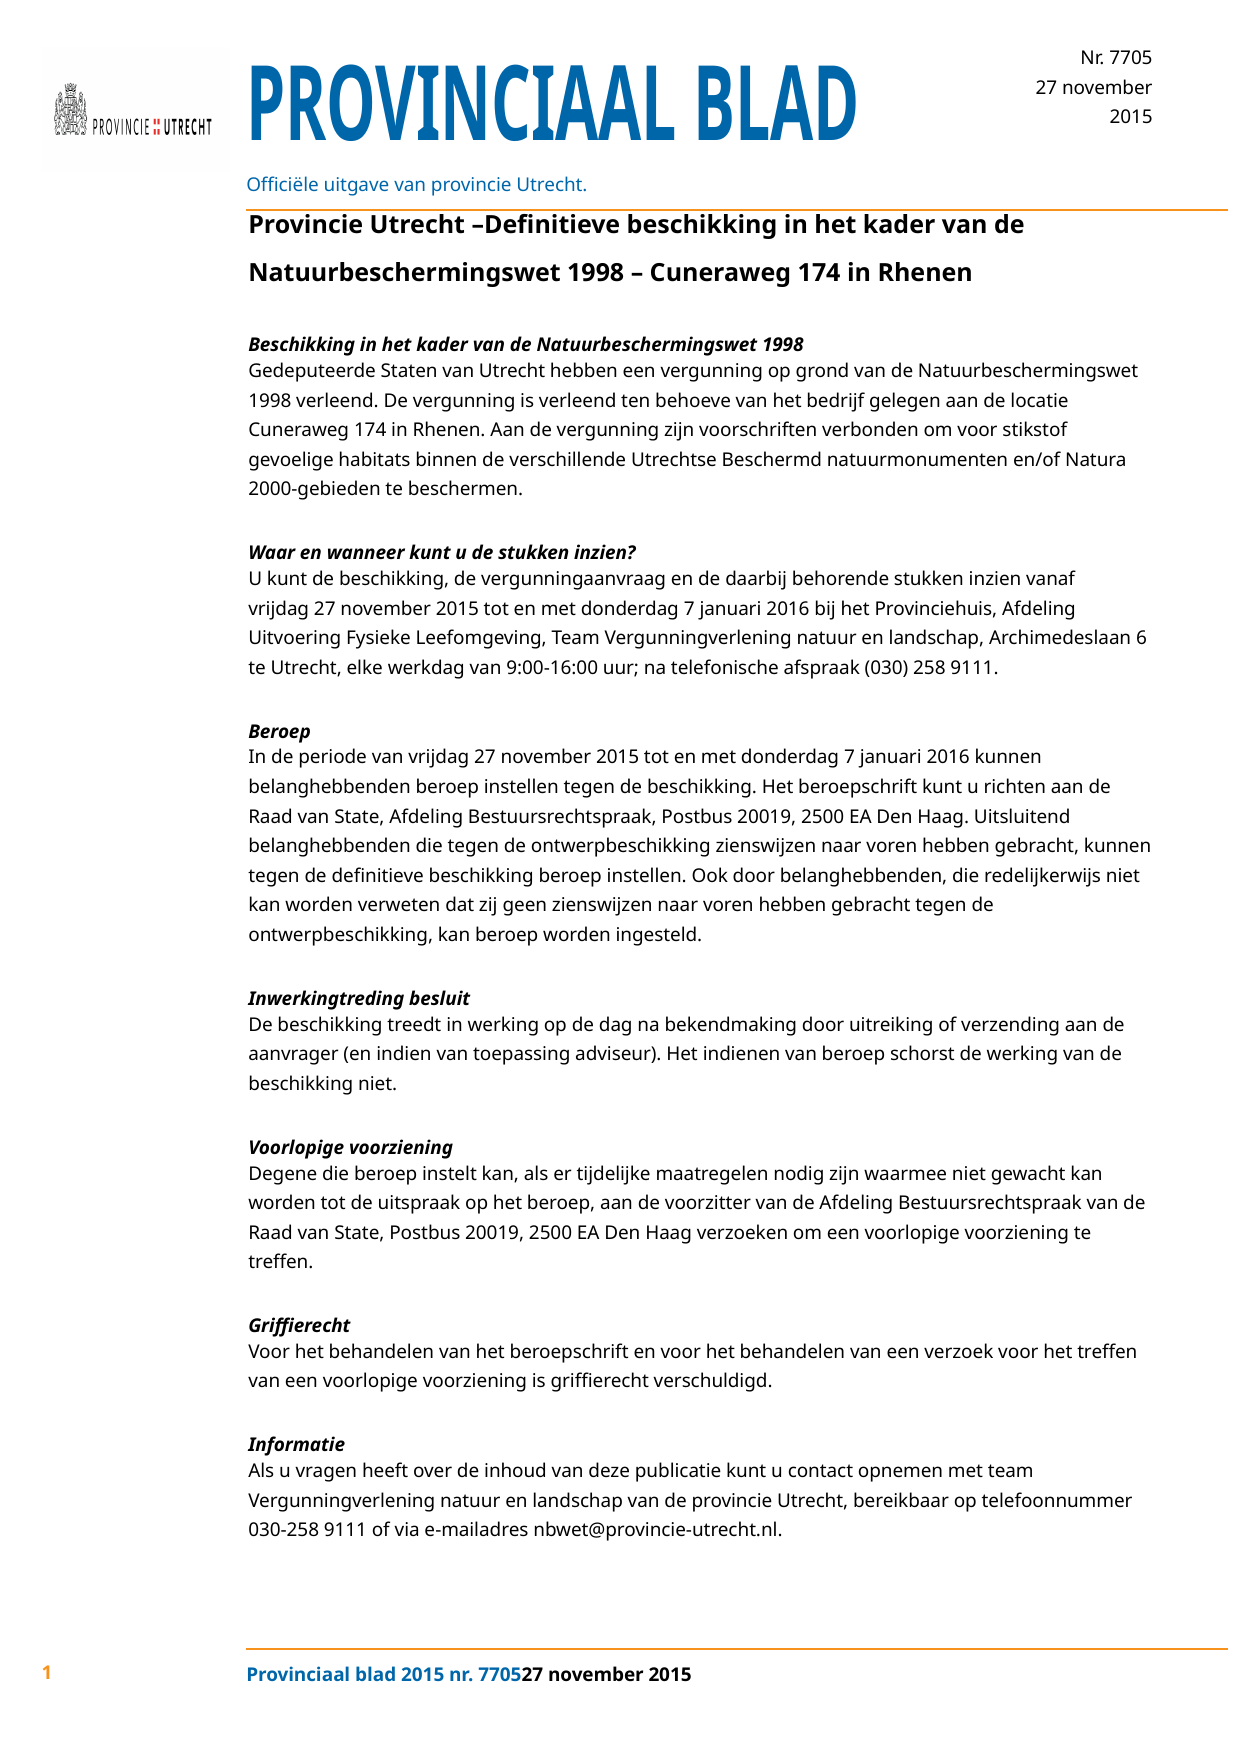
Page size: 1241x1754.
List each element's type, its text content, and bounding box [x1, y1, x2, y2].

text Gedeputeerde Staten van Utrecht hebben een vergunning op grond van de Natuurbeschermingswet 1998 verleend. De vergunning is verleend ten behoeve van het bedrijf gelegen aan de locatie Cuneraweg 174 in Rhenen. Aan de vergunning zijn voorschriften verbonden om voor stikstof gevoelige habitats binnen de verschillende Utrechtse Beschermd natuurmonumenten en/of Natura 2000-gebieden te beschermen. [248, 357, 1152, 501]
text Degene die beroep instelt kan, als er tijdelijke maatregelen nodig zijn waarmee niet gewacht kan worden tot de uitspraak op het beroep, aan de voorzitter van de Afdeling Bestuursrechtspraak van de Raad van State, Postbus 20019, 2500 EA Den Haag verzoeken om een voorlopige voorziening te treffen. [248, 1160, 1152, 1274]
text U kunt de beschikking, de vergunningaanvraag en de daarbij behorende stukken inzien vanaf vrijdag 27 november 2015 tot en met donderdag 7 januari 2016 bij het Provinciehuis, Afdeling Uitvoering Fysieke Leefomgeving, Team Vergunningverlening natuur en landschap, Archimedeslaan 6 te Utrecht, elke werkdag van 9:00-16:00 uur; na telefonische afspraak (030) 258 9111. [248, 565, 1152, 680]
text Voor het behandelen van het beroepschrift en voor het behandelen van een verzoek voor het treffen van een voorlopige voorziening is griffierecht verschuldigd. [248, 1338, 1152, 1393]
text Waar en wanneer kunt u de stukken inzien? [248, 539, 1152, 565]
text Beschikking in het kader van de Natuurbeschermingswet 1998 [248, 331, 1152, 357]
text In de periode van vrijdag 27 november 2015 tot en met donderdag 7 januari 2016 kunnen belanghebbenden beroep instellen tegen de beschikking. Het beroepschrift kunt u richten aan de Raad van State, Afdeling Bestuursrechtspraak, Postbus 20019, 2500 EA Den Haag. Uitsluitend belanghebbenden die tegen de ontwerpbeschikking zienswijzen naar voren hebben gebracht, kunnen tegen de definitieve beschikking beroep instellen. Ook door belanghebbenden, die redelijkerwijs niet kan worden verweten dat zij geen zienswijzen naar voren hebben gebracht tegen de ontwerpbeschikking, kan beroep worden ingesteld. [248, 744, 1152, 947]
text Als u vragen heeft over de inhoud van deze publicatie kunt u contact opnemen met team Vergunningverlening natuur en landschap van de provincie Utrecht, bereikbaar op telefoonnummer 030-258 9111 of via e-mailadres nbwet@provincie-utrecht.nl. [248, 1457, 1152, 1542]
text Beroep [248, 718, 1152, 744]
text Provincie Utrecht –Definitieve beschikking in het kader van de Natuurbeschermingswet 1998 – Cuneraweg 174 in Rhenen [248, 211, 1152, 288]
picture [41, 47, 231, 172]
text Informatie [248, 1432, 1152, 1457]
text Inwerkingtreding besluit [248, 985, 1152, 1011]
text Griffierecht [248, 1312, 1152, 1338]
text Voorlopige voorziening [248, 1134, 1152, 1160]
text De beschikking treedt in werking op de dag na bekendmaking door uitreiking of verzending aan de aanvrager (en indien van toepassing adviseur). Het indienen van beroep schorst de werking van de beschikking niet. [248, 1011, 1152, 1096]
